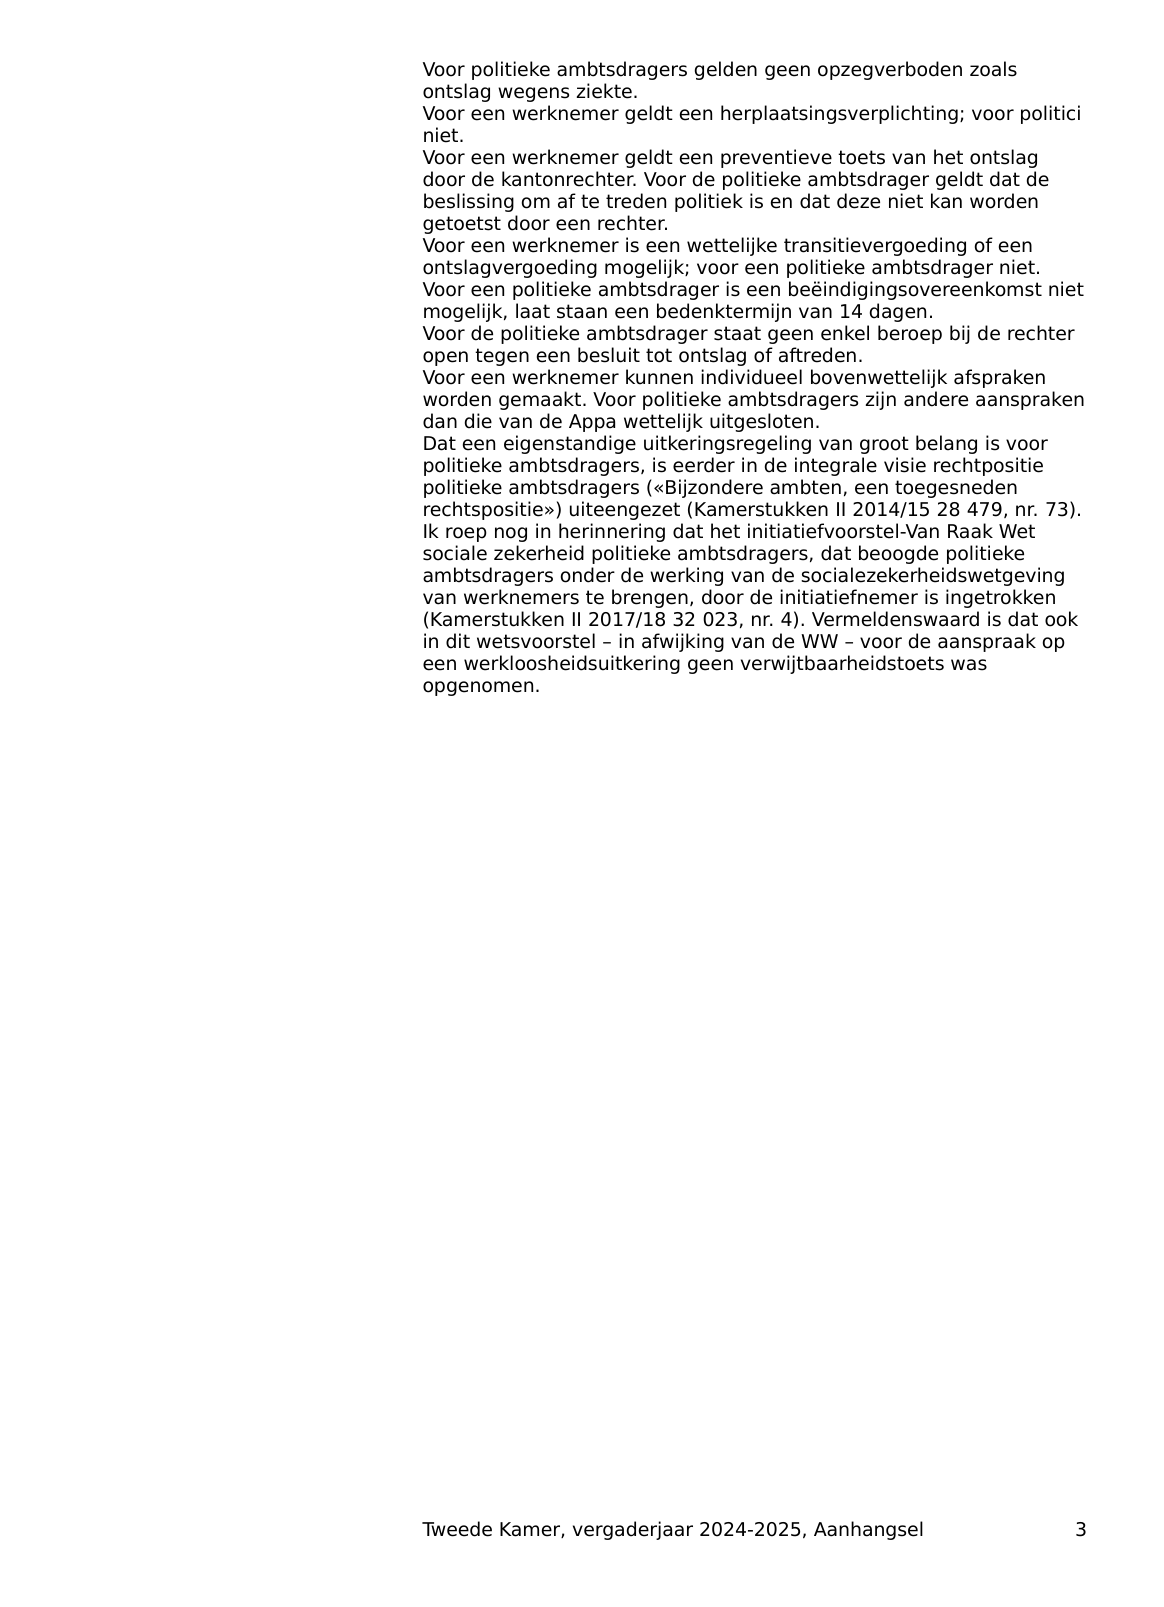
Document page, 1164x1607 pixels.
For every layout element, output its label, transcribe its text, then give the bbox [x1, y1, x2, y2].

text Voor een werknemer kunnen individueel bovenwettelijk afspraken worden gemaakt. Voor politieke ambtsdragers zijn andere aanspraken dan die van de Appa wettelijk uitgesloten. [422, 367, 1087, 433]
text Voor een politieke ambtsdrager is een beëindigingsovereenkomst niet mogelijk, laat staan een bedenktermijn van 14 dagen. [422, 279, 1087, 323]
text Voor een werknemer is een wettelijke transitievergoeding of een ontslagvergoeding mogelijk; voor een politieke ambtsdrager niet. [422, 235, 1087, 279]
text Dat een eigenstandige uitkeringsregeling van groot belang is voor politieke ambtsdragers, is eerder in de integrale visie rechtpositie politieke ambtsdragers («Bijzondere ambten, een toegesneden rechtspositie») uiteengezet (Kamerstukken II 2014/15 28 479, nr. 73). [422, 433, 1087, 521]
text Voor een werknemer geldt een preventieve toets van het ontslag door de kantonrechter. Voor de politieke ambtsdrager geldt dat de beslissing om af te treden politiek is en dat deze niet kan worden getoetst door een rechter. [422, 147, 1087, 235]
text Ik roep nog in herinnering dat het initiatiefvoorstel-Van Raak Wet sociale zekerheid politieke ambtsdragers, dat beoogde politieke ambtsdragers onder de werking van de socialezekerheidswetgeving van werknemers te brengen, door de initiatiefnemer is ingetrokken (Kamerstukken II 2017/18 32 023, nr. 4). Vermeldenswaard is dat ook in dit wetsvoorstel – in afwijking van de WW – voor de aanspraak op een werkloosheidsuitkering geen verwijtbaarheidstoets was opgenomen. [422, 521, 1087, 696]
text Voor een werknemer geldt een herplaatsingsverplichting; voor politici niet. [422, 103, 1087, 147]
text Voor politieke ambtsdragers gelden geen opzegverboden zoals ontslag wegens ziekte. [422, 59, 1087, 103]
text Voor de politieke ambtsdrager staat geen enkel beroep bij de rechter open tegen een besluit tot ontslag of aftreden. [422, 323, 1087, 367]
